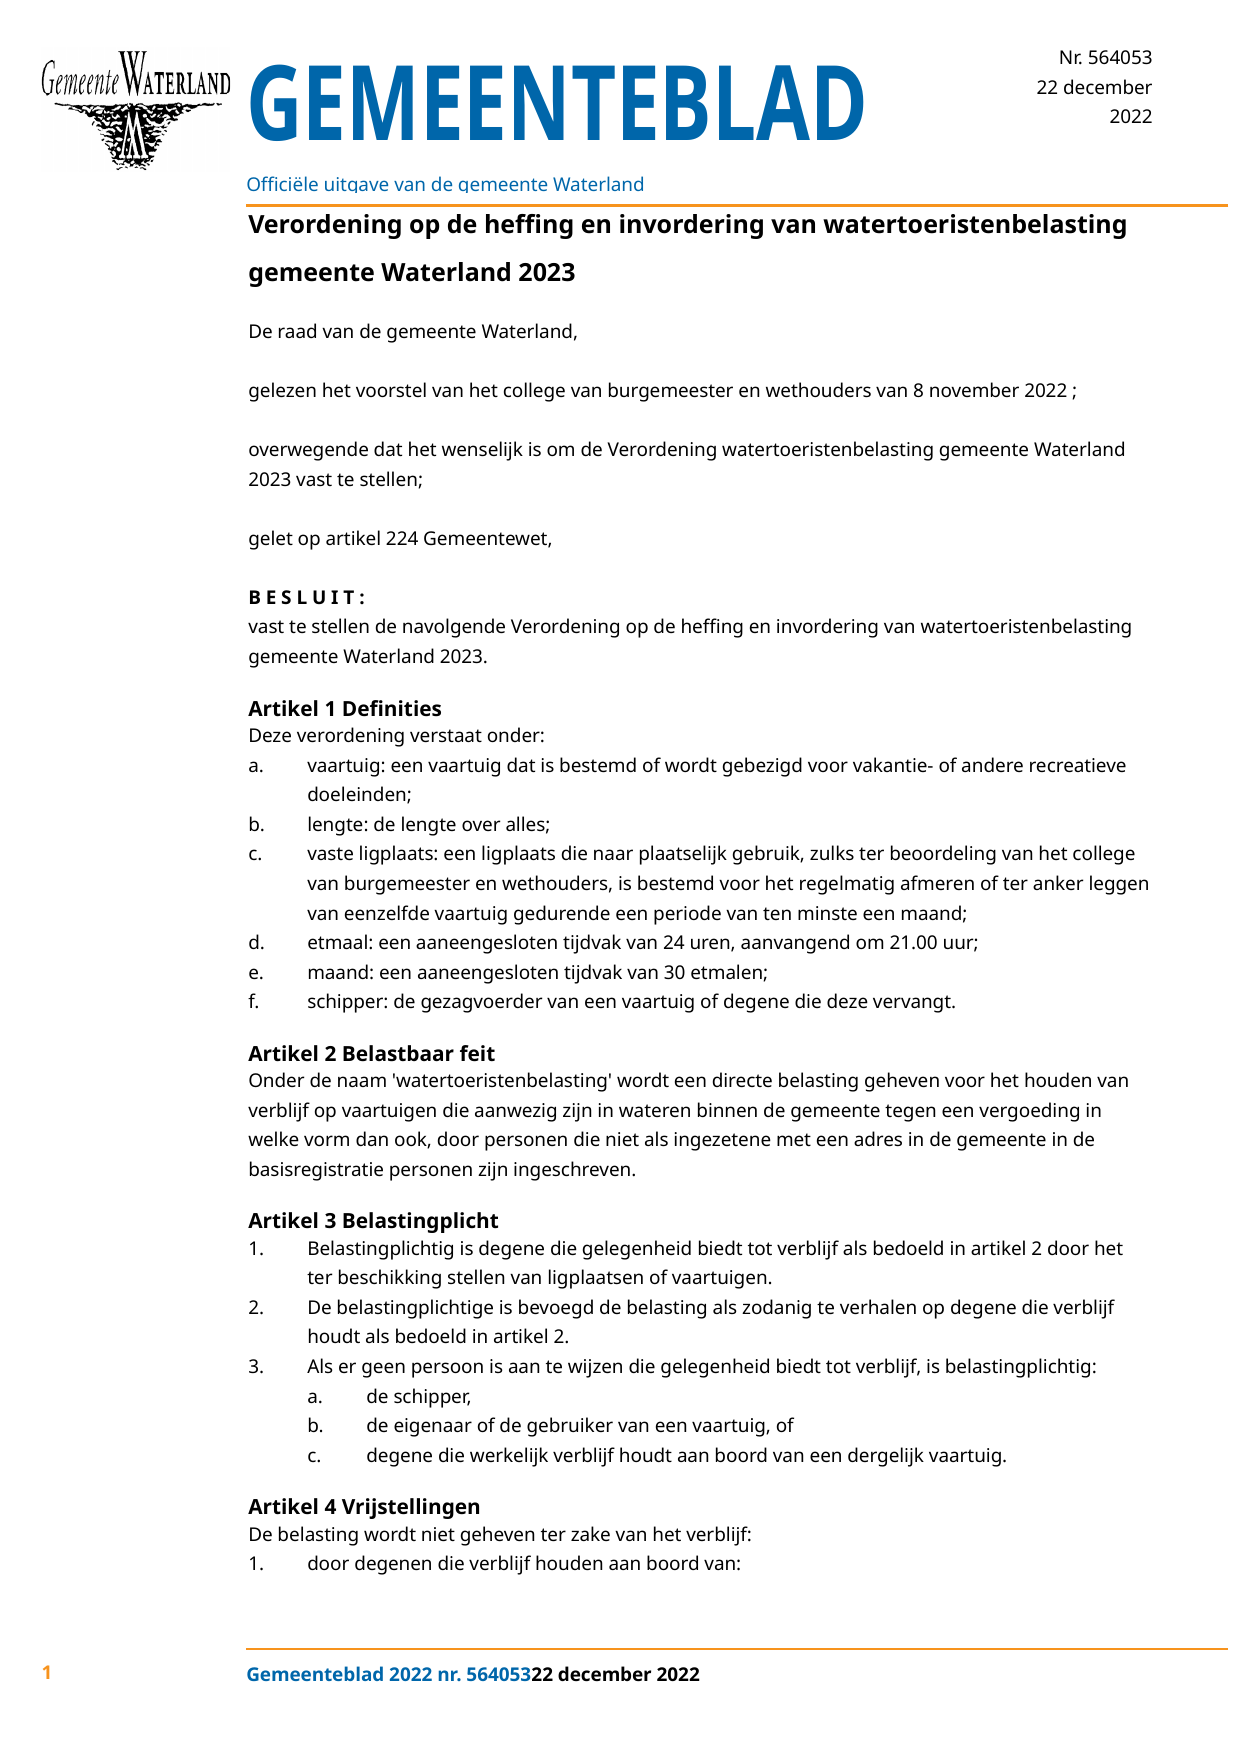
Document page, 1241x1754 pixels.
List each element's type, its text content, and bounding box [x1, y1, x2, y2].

text Artikel 4 Vrijstellingen [248, 1492, 1152, 1521]
list de schipper, [307, 1383, 1152, 1408]
text De belasting wordt niet geheven ter zake van het verblijf: [248, 1521, 1152, 1547]
list lengte: de lengte over alles; [248, 811, 1152, 837]
text vast te stellen de navolgende Verordening op de heffing en invordering van watertoeristenbelasting gemeente Waterland 2023. [248, 614, 1152, 669]
text overwegende dat het wenselijk is om de Verordening watertoeristenbelasting gemeente Waterland 2023 vast te stellen; [248, 436, 1152, 492]
list schipper: de gezagvoerder van een vaartuig of degene die deze vervangt. [248, 988, 1152, 1014]
text B E S L U I T : [248, 584, 1152, 610]
text Artikel 2 Belastbaar feit [248, 1039, 1152, 1067]
list de eigenaar of de gebruiker van een vaartuig, of [307, 1412, 1152, 1438]
list Belastingplichtig is degene die gelegenheid biedt tot verblijf als bedoeld in artikel 2 door het ter beschikking stellen van ligplaatsen of vaartuigen. [248, 1235, 1152, 1290]
list vaartuig: een vaartuig dat is bestemd of wordt gebezigd voor vakantie- of andere recreatieve doeleinden; [248, 752, 1152, 807]
list vaste ligplaats: een ligplaats die naar plaatselijk gebruik, zulks ter beoordeling van het college van burgemeester en wethouders, is bestemd voor het regelmatig afmeren of ter anker leggen van eenzelfde vaartuig gedurende een periode van ten minste een maand; [248, 841, 1152, 925]
text De raad van de gemeente Waterland, [248, 318, 1152, 344]
list degene die werkelijk verblijf houdt aan boord van een dergelijk vaartuig. [307, 1442, 1152, 1468]
text Onder de naam 'watertoeristenbelasting' wordt een directe belasting geheven voor het houden van verblijf op vaartuigen die aanwezig zijn in wateren binnen de gemeente tegen een vergoeding in welke vorm dan ook, door personen die niet als ingezetene met een adres in de gemeente in de basisregistratie personen zijn ingeschreven. [248, 1067, 1152, 1182]
text gelet op artikel 224 Gemeentewet, [248, 525, 1152, 551]
text Deze verordening verstaat onder: [248, 722, 1152, 748]
picture [41, 47, 231, 172]
text gelezen het voorstel van het college van burgemeester en wethouders van 8 november 2022 ; [248, 377, 1152, 403]
text Artikel 1 Definities [248, 694, 1152, 722]
list etmaal: een aaneengesloten tijdvak van 24 uren, aanvangend om 21.00 uur; [248, 929, 1152, 955]
text Verordening op de heffing en invordering van watertoeristenbelasting gemeente Waterland 2023 [248, 207, 1152, 288]
list Als er geen persoon is aan te wijzen die gelegenheid biedt tot verblijf, is belastingplichtig: [248, 1353, 1152, 1379]
list maand: een aaneengesloten tijdvak van 30 etmalen; [248, 959, 1152, 984]
list door degenen die verblijf houden aan boord van: [248, 1550, 1152, 1576]
list De belastingplichtige is bevoegd de belasting als zodanig te verhalen op degene die verblijf houdt als bedoeld in artikel 2. [248, 1294, 1152, 1349]
text Artikel 3 Belastingplicht [248, 1206, 1152, 1235]
